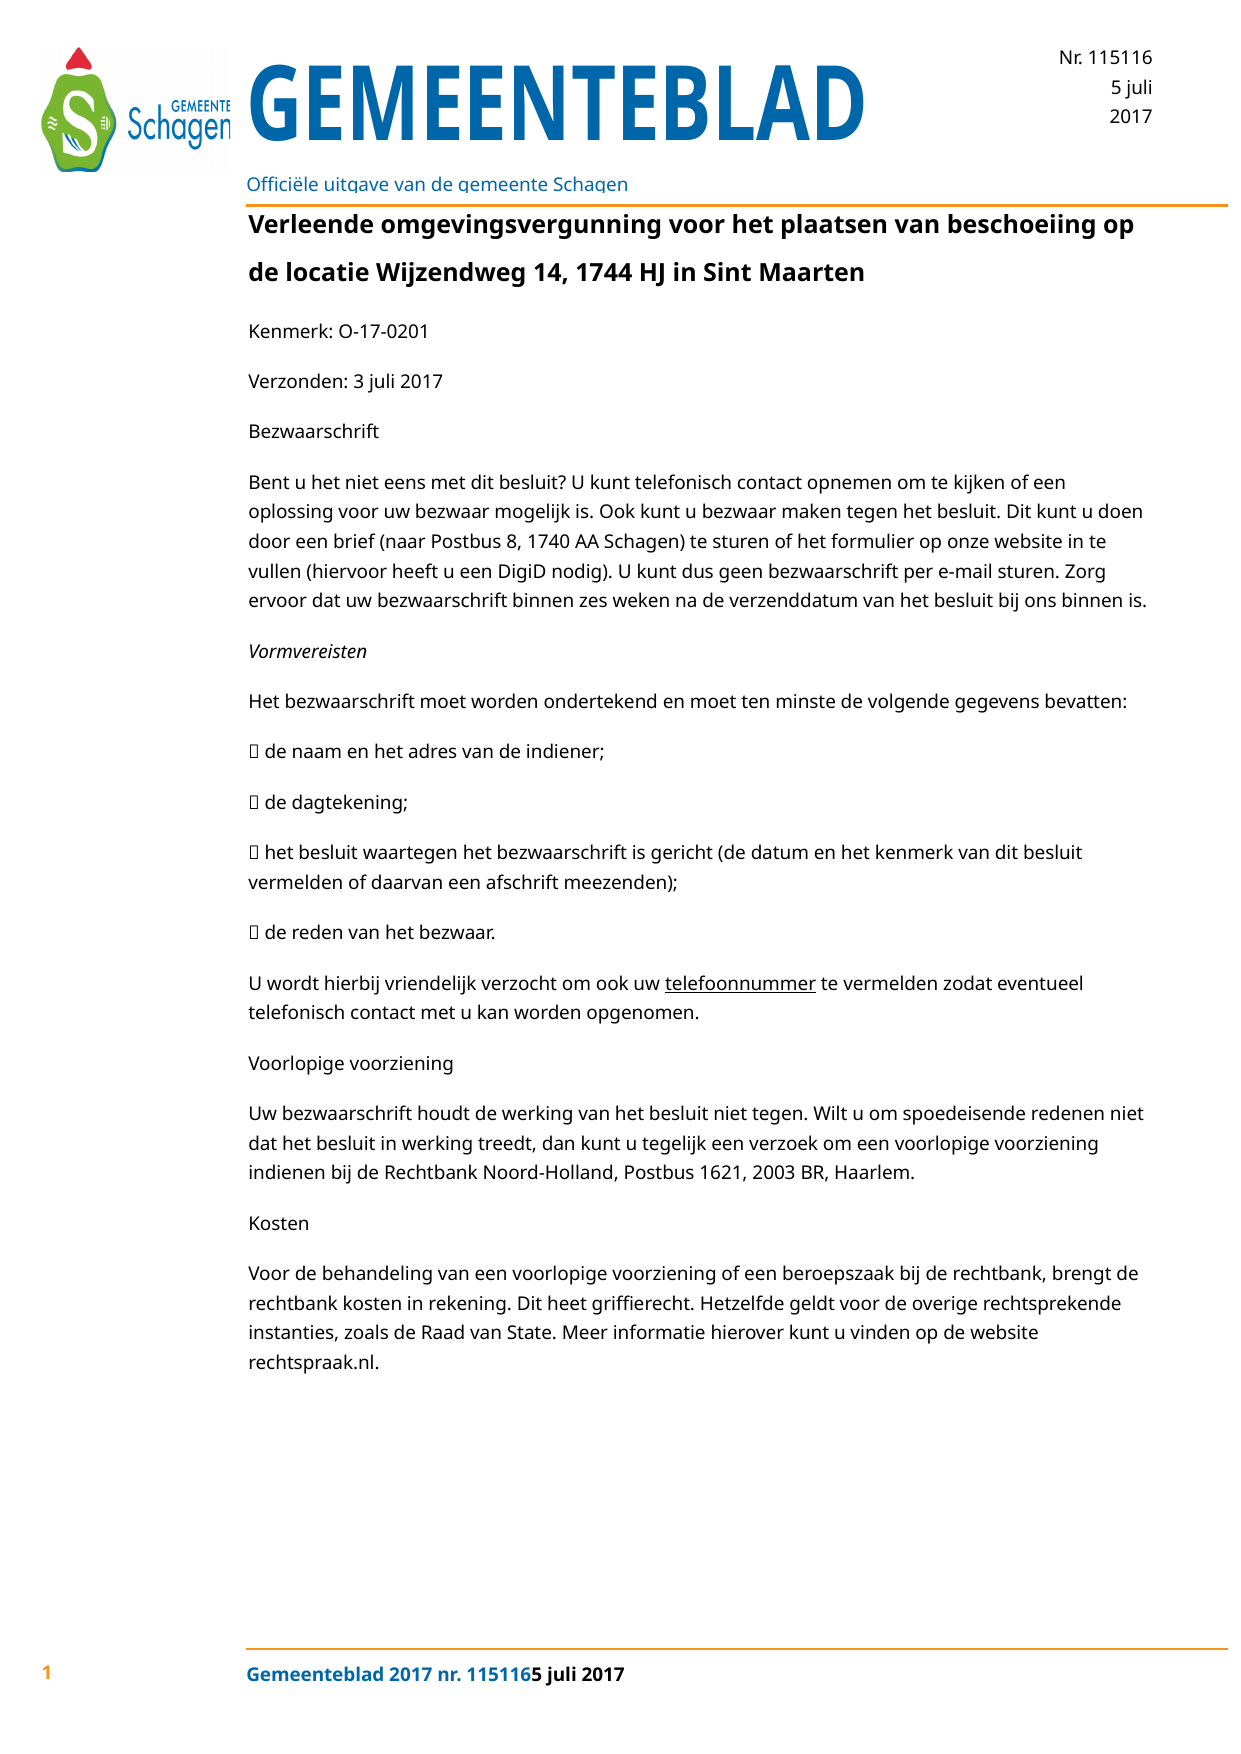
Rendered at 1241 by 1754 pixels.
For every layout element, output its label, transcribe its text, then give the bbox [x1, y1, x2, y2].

text  het besluit waartegen het bezwaarschrift is gericht (de datum en het kenmerk van dit besluit vermelden of daarvan een afschrift meezenden); [248, 839, 1152, 895]
text Kenmerk: O-17-0201 [248, 318, 1152, 344]
text Voor de behandeling van een voorlopige voorziening of een beroepszaak bij de rechtbank, brengt de rechtbank kosten in rekening. Dit heet griffierecht. Hetzelfde geldt voor de overige rechtsprekende instanties, zoals de Raad van State. Meer informatie hierover kunt u vinden op de website rechtspraak.nl. [248, 1260, 1152, 1375]
text  de dagtekening; [248, 789, 1152, 815]
text Het bezwaarschrift moet worden ondertekend en moet ten minste de volgende gegevens bevatten: [248, 688, 1152, 714]
text  de reden van het bezwaar. [248, 919, 1152, 945]
text U wordt hierbij vriendelijk verzocht om ook uw telefoonnummer te vermelden zodat eventueel telefonisch contact met u kan worden opgenomen. [248, 970, 1152, 1025]
text Voorlopige voorziening [248, 1050, 1152, 1076]
text Vormvereisten [248, 638, 1152, 664]
text Verzonden: 3 juli 2017 [248, 368, 1152, 394]
text Bezwaarschrift [248, 419, 1152, 444]
text Kosten [248, 1210, 1152, 1236]
text Bent u het niet eens met dit besluit? U kunt telefonisch contact opnemen om te kijken of een oplossing voor uw bezwaar mogelijk is. Ook kunt u bezwaar maken tegen het besluit. Dit kunt u doen door een brief (naar Postbus 8, 1740 AA Schagen) te sturen of het formulier op onze website in te vullen (hiervoor heeft u een DigiD nodig). U kunt dus geen bezwaarschrift per e-mail sturen. Zorg ervoor dat uw bezwaarschrift binnen zes weken na de verzenddatum van het besluit bij ons binnen is. [248, 469, 1152, 613]
text  de naam en het adres van de indiener; [248, 739, 1152, 764]
text Uw bezwaarschrift houdt de werking van het besluit niet tegen. Wilt u om spoedeisende redenen niet dat het besluit in werking treedt, dan kunt u tegelijk een verzoek om een voorlopige voorziening indienen bij de Rechtbank Noord-Holland, Postbus 1621, 2003 BR, Haarlem. [248, 1100, 1152, 1185]
text Verleende omgevingsvergunning voor het plaatsen van beschoeiing op de locatie Wijzendweg 14, 1744 HJ in Sint Maarten [248, 207, 1152, 288]
picture [41, 47, 231, 172]
